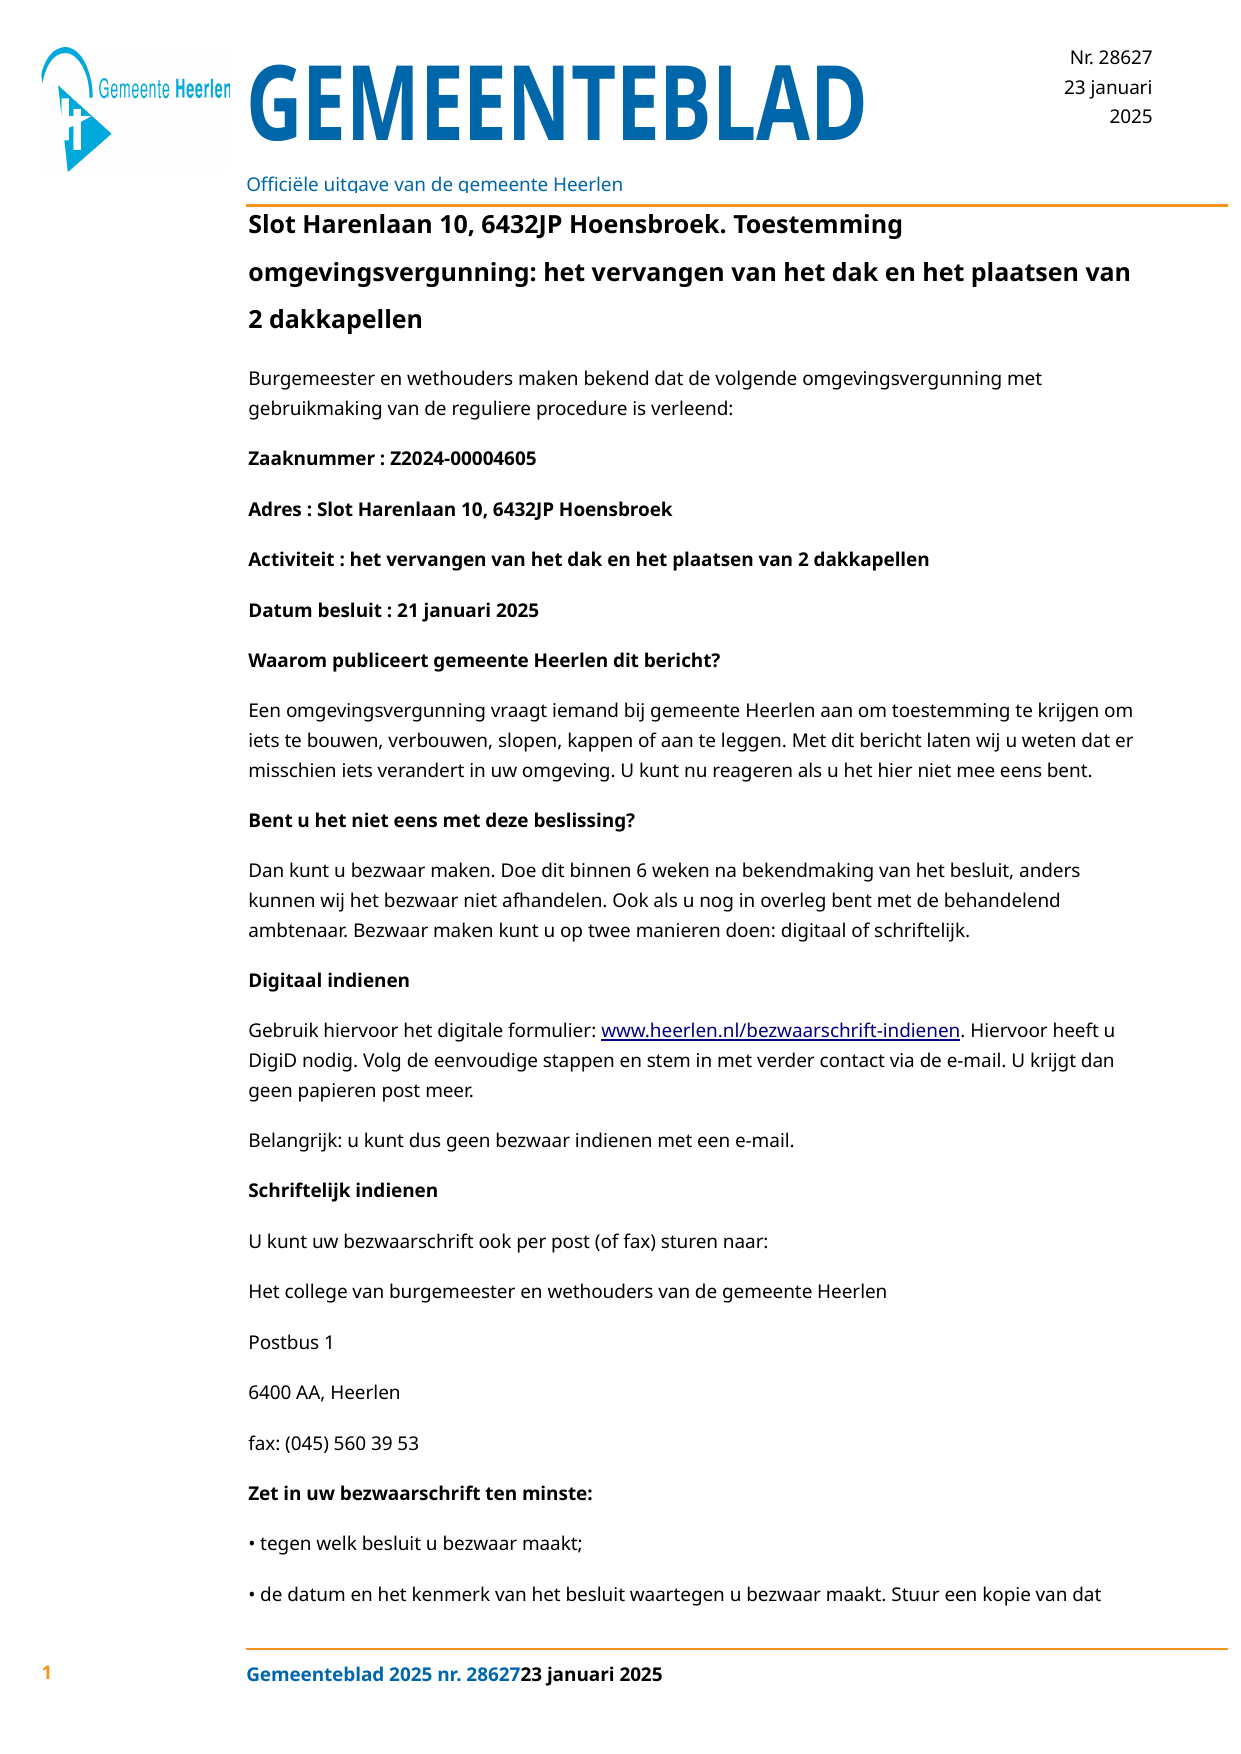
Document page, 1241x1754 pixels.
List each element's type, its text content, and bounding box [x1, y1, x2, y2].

text Adres : Slot Harenlaan 10, 6432JP Hoensbroek [248, 496, 1152, 522]
text Postbus 1 [248, 1329, 1152, 1354]
text Datum besluit : 21 januari 2025 [248, 597, 1152, 622]
text Activiteit : het vervangen van het dak en het plaatsen van 2 dakkapellen [248, 546, 1152, 572]
text Het college van burgemeester en wethouders van de gemeente Heerlen [248, 1278, 1152, 1304]
text Zaaknummer : Z2024-00004605 [248, 446, 1152, 471]
text • tegen welk besluit u bezwaar maakt; [248, 1531, 1152, 1556]
text Schriftelijk indienen [248, 1178, 1152, 1203]
picture [41, 47, 59, 70]
picture [41, 47, 231, 172]
text Digitaal indienen [248, 967, 1152, 993]
text Dan kunt u bezwaar maken. Doe dit binnen 6 weken na bekendmaking van het besluit, anders kunnen wij het bezwaar niet afhandelen. Ook als u nog in overleg bent met de behandelend ambtenaar. Bezwaar maken kunt u op twee manieren doen: digitaal of schriftelijk. [248, 858, 1152, 942]
text Belangrijk: u kunt dus geen bezwaar indienen met een e-mail. [248, 1127, 1152, 1153]
text fax: (045) 560 39 53 [248, 1430, 1152, 1455]
text Burgemeester en wethouders maken bekend dat de volgende omgevingsvergunning met gebruikmaking van de reguliere procedure is verleend: [248, 366, 1152, 421]
text U kunt uw bezwaarschrift ook per post (of fax) sturen naar: [248, 1228, 1152, 1254]
text 6400 AA, Heerlen [248, 1379, 1152, 1405]
text Zet in uw bezwaarschrift ten minste: [248, 1480, 1152, 1506]
text Bent u het niet eens met deze beslissing? [248, 807, 1152, 833]
text Een omgevingsvergunning vraagt iemand bij gemeente Heerlen aan om toestemming te krijgen om iets te bouwen, verbouwen, slopen, kappen of aan te leggen. Met dit bericht laten wij u weten dat er misschien iets verandert in uw omgeving. U kunt nu reageren als u het hier niet mee eens bent. [248, 698, 1152, 782]
text Slot Harenlaan 10, 6432JP Hoensbroek. Toestemming omgevingsvergunning: het vervangen van het dak en het plaatsen van 2 dakkapellen [248, 207, 1152, 336]
text Waarom publiceert gemeente Heerlen dit bericht? [248, 647, 1152, 673]
text Gebruik hiervoor het digitale formulier: www.heerlen.nl/bezwaarschrift-indienen. Hiervoor heeft u DigiD nodig. Volg de eenvoudige stappen en stem in met verder contact via de e-mail. U krijgt dan geen papieren post meer. [248, 1018, 1152, 1102]
text • de datum en het kenmerk van het besluit waartegen u bezwaar maakt. Stuur een kopie van dat [248, 1581, 1152, 1607]
